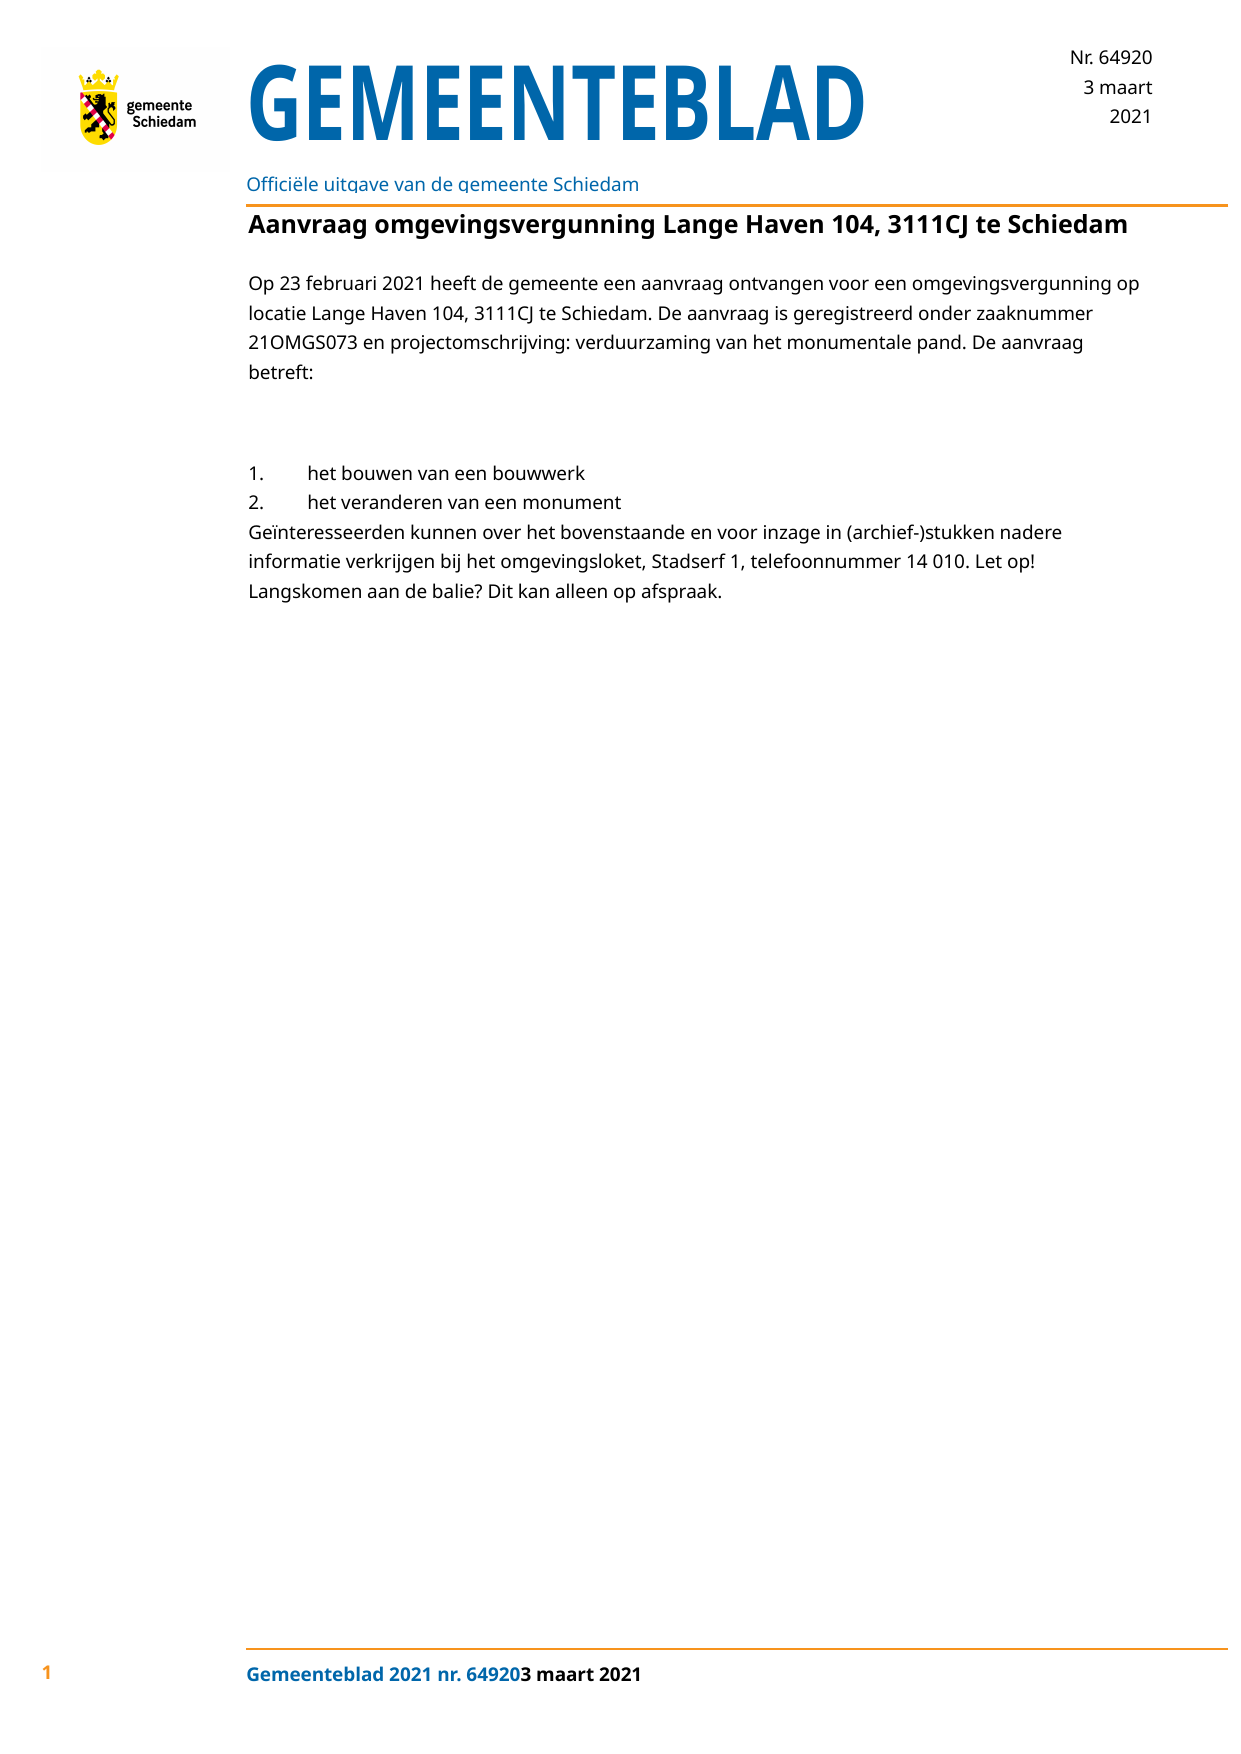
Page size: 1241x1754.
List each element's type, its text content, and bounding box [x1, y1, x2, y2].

text Aanvraag omgevingsvergunning Lange Haven 104, 3111CJ te Schiedam [248, 207, 1152, 241]
text Op 23 februari 2021 heeft de gemeente een aanvraag ontvangen voor een omgevingsvergunning op locatie Lange Haven 104, 3111CJ te Schiedam. De aanvraag is geregistreerd onder zaaknummer 21OMGS073 en projectomschrijving: verduurzaming van het monumentale pand. De aanvraag betreft: [248, 270, 1152, 385]
list het bouwen van een bouwwerk [248, 460, 1152, 486]
list het veranderen van een monument [248, 489, 1152, 515]
text Geïnteresseerden kunnen over het bovenstaande en voor inzage in (archief-)stukken nadere informatie verkrijgen bij het omgevingsloket, Stadserf 1, telefoonnummer 14 010. Let op! Langskomen aan de balie? Dit kan alleen op afspraak. [248, 519, 1152, 604]
picture [41, 47, 231, 172]
